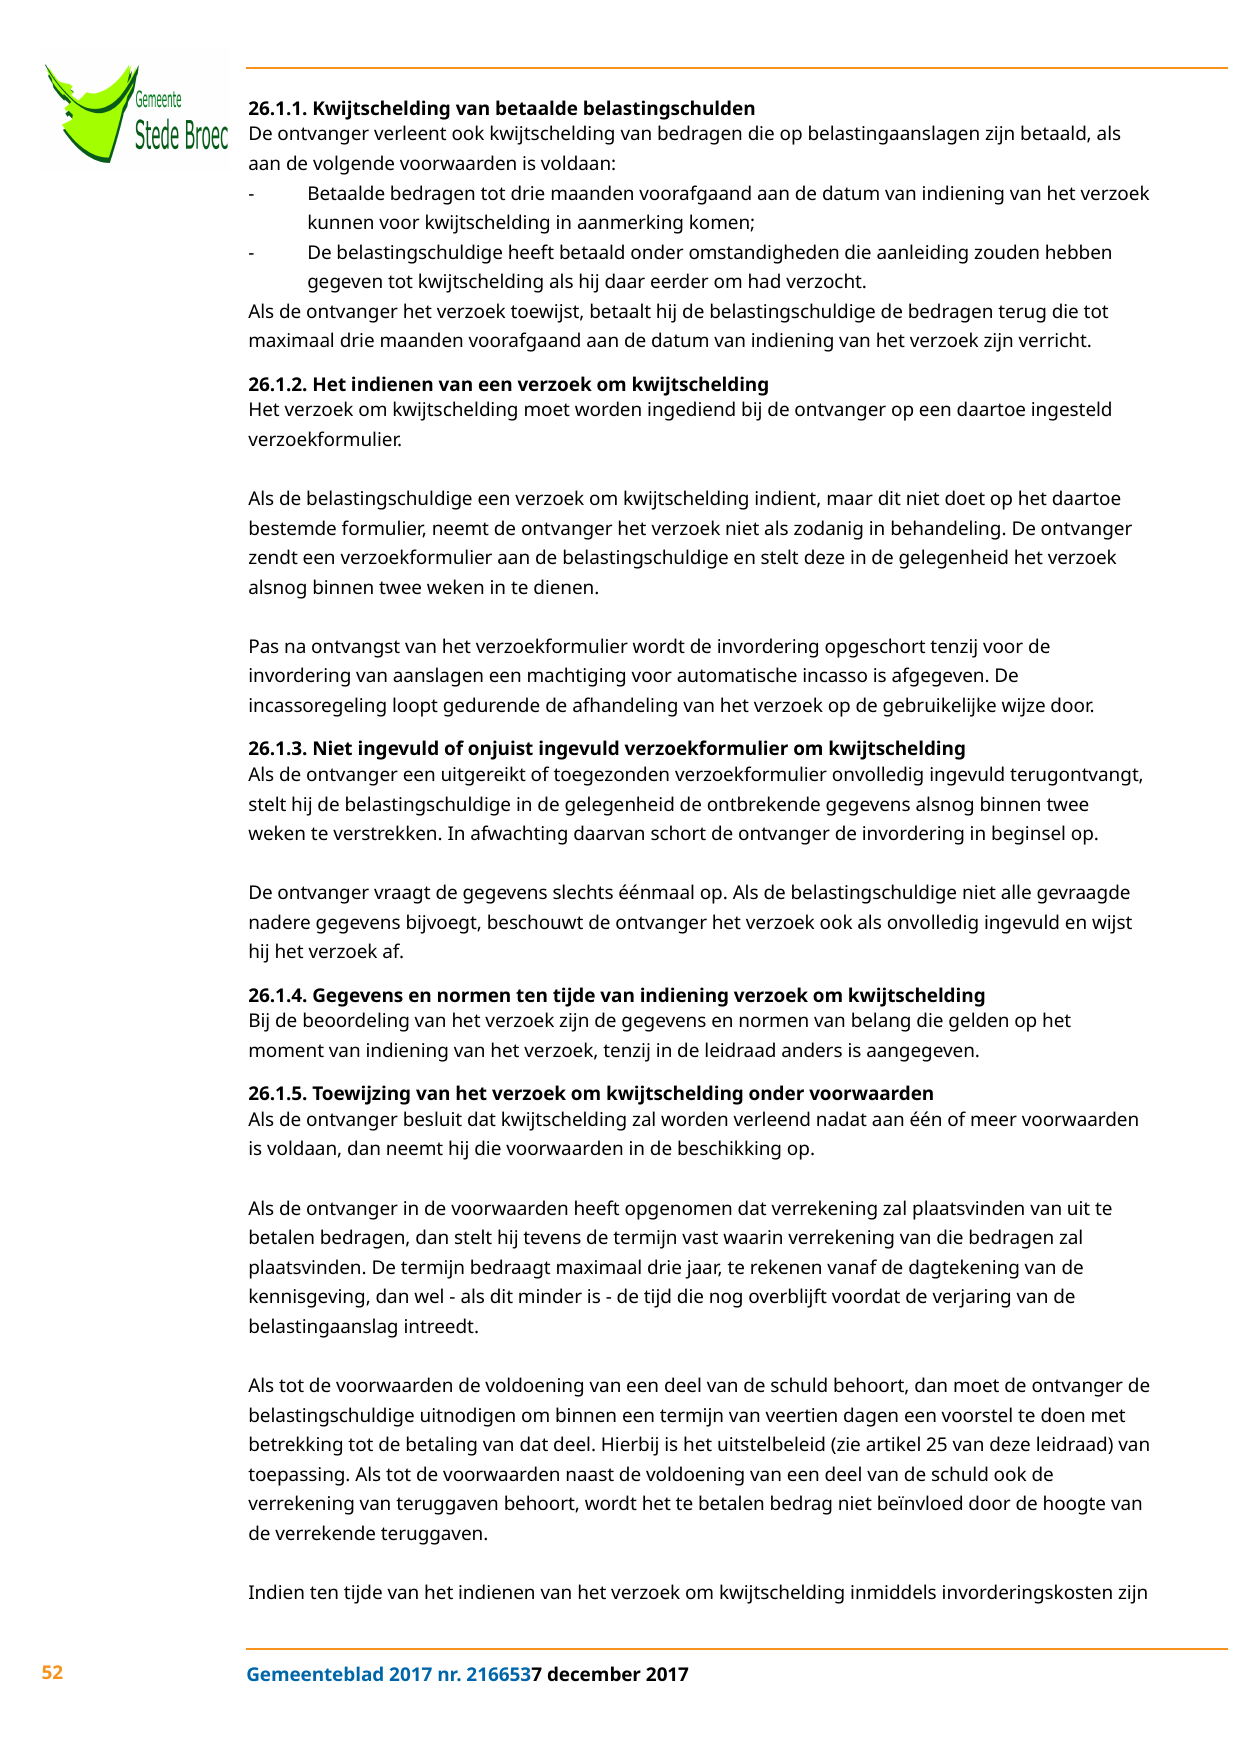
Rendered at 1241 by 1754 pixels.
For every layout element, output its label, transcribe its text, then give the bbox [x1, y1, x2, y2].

text De ontvanger verleent ook kwijtschelding van bedragen die op belastingaanslagen zijn betaald, als aan de volgende voorwaarden is voldaan: [248, 121, 1152, 176]
text Als de ontvanger besluit dat kwijtschelding zal worden verleend nadat aan één of meer voorwaarden is voldaan, dan neemt hij die voorwaarden in de beschikking op. [248, 1106, 1152, 1161]
text Indien ten tijde van het indienen van het verzoek om kwijtschelding inmiddels invorderingskosten zijn [248, 1579, 1152, 1605]
text De ontvanger vraagt de gegevens slechts éénmaal op. Als de belastingschuldige niet alle gevraagde nadere gegevens bijvoegt, beschouwt de ontvanger het verzoek ook als onvolledig ingevuld en wijst hij het verzoek af. [248, 879, 1152, 964]
text Als de ontvanger in de voorwaarden heeft opgenomen dat verrekening zal plaatsvinden van uit te betalen bedragen, dan stelt hij tevens de termijn vast waarin verrekening van die bedragen zal plaatsvinden. De termijn bedraagt maximaal drie jaar, te rekenen vanaf de dagtekening van de kennisgeving, dan wel - als dit minder is - de tijd die nog overblijft voordat de verjaring van de belastingaanslag intreedt. [248, 1195, 1152, 1339]
text 26.1.5. Toewijzing van het verzoek om kwijtschelding onder voorwaarden [248, 1080, 1152, 1106]
list De belastingschuldige heeft betaald onder omstandigheden die aanleiding zouden hebben gegeven tot kwijtschelding als hij daar eerder om had verzocht. [248, 239, 1152, 294]
text Pas na ontvangst van het verzoekformulier wordt de invordering opgeschort tenzij voor de invordering van aanslagen een machtiging voor automatische incasso is afgegeven. De incassoregeling loopt gedurende de afhandeling van het verzoek op de gebruikelijke wijze door. [248, 633, 1152, 718]
text Als de belastingschuldige een verzoek om kwijtschelding indient, maar dit niet doet op het daartoe bestemde formulier, neemt de ontvanger het verzoek niet als zodanig in behandeling. De ontvanger zendt een verzoekformulier aan de belastingschuldige en stelt deze in de gelegenheid het verzoek alsnog binnen twee weken in te dienen. [248, 485, 1152, 600]
text 26.1.1. Kwijtschelding van betaalde belastingschulden [248, 95, 1152, 121]
text Als tot de voorwaarden de voldoening van een deel van de schuld behoort, dan moet de ontvanger de belastingschuldige uitnodigen om binnen een termijn van veertien dagen een voorstel te doen met betrekking tot de betaling van dat deel. Hierbij is het uitstelbeleid (zie artikel 25 van deze leidraad) van toepassing. Als tot de voorwaarden naast de voldoening van een deel van de schuld ook de verrekening van teruggaven behoort, wordt het te betalen bedrag niet beïnvloed door de hoogte van de verrekende teruggaven. [248, 1372, 1152, 1546]
text 26.1.3. Niet ingevuld of onjuist ingevuld verzoekformulier om kwijtschelding [248, 735, 1152, 761]
text Als de ontvanger het verzoek toewijst, betaalt hij de belastingschuldige de bedragen terug die tot maximaal drie maanden voorafgaand aan de datum van indiening van het verzoek zijn verricht. [248, 298, 1152, 353]
text 26.1.2. Het indienen van een verzoek om kwijtschelding [248, 371, 1152, 396]
text 26.1.4. Gegevens en normen ten tijde van indiening verzoek om kwijtschelding [248, 982, 1152, 1007]
text Als de ontvanger een uitgereikt of toegezonden verzoekformulier onvolledig ingevuld terugontvangt, stelt hij de belastingschuldige in de gelegenheid de ontbrekende gegevens alsnog binnen twee weken te verstrekken. In afwachting daarvan schort de ontvanger de invordering in beginsel op. [248, 761, 1152, 846]
text Bij de beoordeling van het verzoek zijn de gegevens en normen van belang die gelden op het moment van indiening van het verzoek, tenzij in de leidraad anders is aangegeven. [248, 1007, 1152, 1063]
list Betaalde bedragen tot drie maanden voorafgaand aan de datum van indiening van het verzoek kunnen voor kwijtschelding in aanmerking komen; [248, 180, 1152, 235]
text Het verzoek om kwijtschelding moet worden ingediend bij de ontvanger op een daartoe ingesteld verzoekformulier. [248, 396, 1152, 452]
picture [41, 47, 231, 172]
